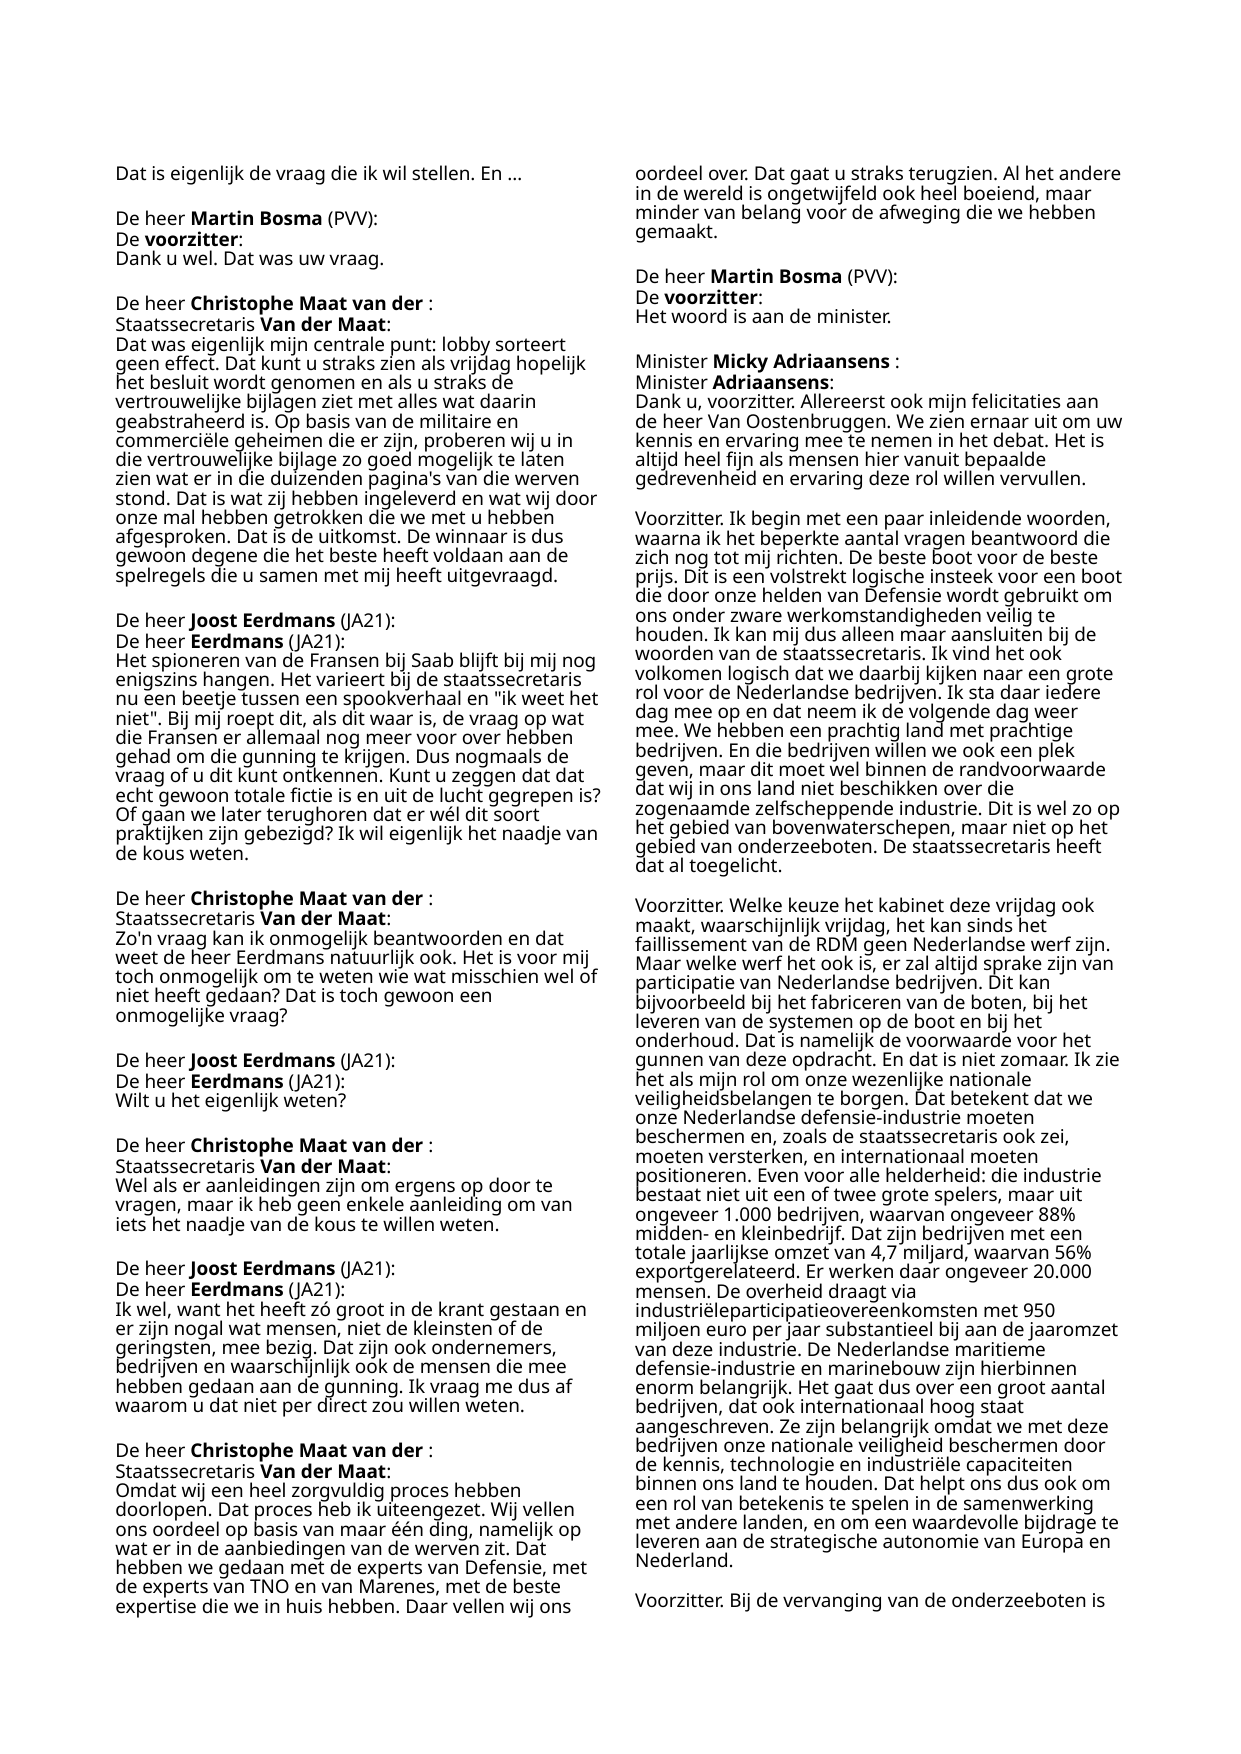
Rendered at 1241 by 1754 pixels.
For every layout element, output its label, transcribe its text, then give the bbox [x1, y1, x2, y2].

text Staatssecretaris Van der Maat: [115, 1158, 605, 1177]
text De heer Martin Bosma (PVV): [635, 263, 1125, 289]
text De heer Eerdmans (JA21): [115, 1073, 605, 1092]
text Ik wel, want het heeft zó groot in de krant gestaan en er zijn nogal wat mensen, niet de kleinsten of de geringsten, mee bezig. Dat zijn ook ondernemers, bedrijven en waarschijnlijk ook de mensen die mee hebben gedaan aan de gunning. Ik vraag me dus af waarom u dat niet per direct zou willen weten. [115, 1301, 605, 1416]
text De heer Joost Eerdmans (JA21): [115, 1256, 605, 1281]
text Dank u, voorzitter. Allereerst ook mijn felicitaties aan de heer Van Oostenbruggen. We zien ernaar uit om uw kennis en ervaring mee te nemen in het debat. Het is altijd heel fijn als mensen hier vanuit bepaalde gedrevenheid en ervaring deze rol willen vervullen. [635, 393, 1125, 490]
text De heer Joost Eerdmans (JA21): [115, 607, 605, 633]
text Het woord is aan de minister. [635, 308, 1125, 327]
text Minister Adriaansens: [635, 374, 1125, 393]
text Wel als er aanleidingen zijn om ergens op door te vragen, maar ik heb geen enkele aanleiding om van iets het naadje van de kous te willen weten. [115, 1177, 605, 1235]
text Voorzitter. Bij de vervanging van de onderzeeboten is [635, 1592, 1125, 1612]
text Staatssecretaris Van der Maat: [115, 316, 605, 336]
text Dat is eigenlijk de vraag die ik wil stellen. En … [115, 165, 605, 184]
text Omdat wij een heel zorgvuldig proces hebben doorlopen. Dat proces heb ik uiteengezet. Wij vellen ons oordeel op basis van maar één ding, namelijk op wat er in de aanbiedingen van de werven zit. Dat hebben we gedaan met de experts van Defensie, met de experts van TNO en van Marenes, met de beste expertise die we in huis hebben. Daar vellen wij ons [115, 1482, 605, 1617]
text Dat was eigenlijk mijn centrale punt: lobby sorteert geen effect. Dat kunt u straks zien als vrijdag hopelijk het besluit wordt genomen en als u straks de vertrouwelijke bijlagen ziet met alles wat daarin geabstraheerd is. Op basis van de militaire en commerciële geheimen die er zijn, proberen wij u in die vertrouwelijke bijlage zo goed mogelijk te laten zien wat er in die duizenden pagina's van die werven stond. Dat is wat zij hebben ingeleverd en wat wij door onze mal hebben getrokken die we met u hebben afgesproken. Dat is de uitkomst. De winnaar is dus gewoon degene die het beste heeft voldaan aan de spelregels die u samen met mij heeft uitgevraagd. [115, 336, 605, 586]
text De heer Christophe Maat van der : [115, 1132, 605, 1158]
text Het spioneren van de Fransen bij Saab blijft bij mij nog enigszins hangen. Het varieert bij de staatssecretaris nu een beetje tussen een spookverhaal en "ik weet het niet". Bij mij roept dit, als dit waar is, de vraag op wat die Fransen er allemaal nog meer voor over hebben gehad om die gunning te krijgen. Dus nogmaals de vraag of u dit kunt ontkennen. Kunt u zeggen dat dat echt gewoon totale fictie is en uit de lucht gegrepen is? Of gaan we later terughoren dat er wél dit soort praktijken zijn gebezigd? Ik wil eigenlijk het naadje van de kous weten. [115, 652, 605, 864]
text De heer Martin Bosma (PVV): [115, 205, 605, 231]
text Zo'n vraag kan ik onmogelijk beantwoorden en dat weet de heer Eerdmans natuurlijk ook. Het is voor mij toch onmogelijk om te weten wie wat misschien wel of niet heeft gedaan? Dat is toch gewoon een onmogelijke vraag? [115, 930, 605, 1026]
text De heer Christophe Maat van der : [115, 1437, 605, 1463]
text De heer Christophe Maat van der : [115, 885, 605, 910]
text Minister Micky Adriaansens : [635, 348, 1125, 374]
text De heer Eerdmans (JA21): [115, 633, 605, 652]
text De heer Christophe Maat van der : [115, 291, 605, 316]
text De heer Eerdmans (JA21): [115, 1281, 605, 1301]
text De heer Joost Eerdmans (JA21): [115, 1047, 605, 1073]
text De voorzitter: [115, 231, 605, 250]
text Dank u wel. Dat was uw vraag. [115, 250, 605, 270]
text Staatssecretaris Van der Maat: [115, 1463, 605, 1482]
text Staatssecretaris Van der Maat: [115, 910, 605, 930]
text De voorzitter: [635, 289, 1125, 308]
text Voorzitter. Ik begin met een paar inleidende woorden, waarna ik het beperkte aantal vragen beantwoord die zich nog tot mij richten. De beste boot voor de beste prijs. Dit is een volstrekt logische insteek voor een boot die door onze helden van Defensie wordt gebruikt om ons onder zware werkomstandigheden veilig te houden. Ik kan mij dus alleen maar aansluiten bij de woorden van de staatssecretaris. Ik vind het ook volkomen logisch dat we daarbij kijken naar een grote rol voor de Nederlandse bedrijven. Ik sta daar iedere dag mee op en dat neem ik de volgende dag weer mee. We hebben een prachtig land met prachtige bedrijven. En die bedrijven willen we ook een plek geven, maar dit moet wel binnen de randvoorwaarde dat wij in ons land niet beschikken over die zogenaamde zelfscheppende industrie. Dit is wel zo op het gebied van bovenwaterschepen, maar niet op het gebied van onderzeeboten. De staatssecretaris heeft dat al toegelicht. [635, 510, 1125, 877]
text Wilt u het eigenlijk weten? [115, 1092, 605, 1111]
text oordeel over. Dat gaat u straks terugzien. Al het andere in de wereld is ongetwijfeld ook heel boeiend, maar minder van belang voor de afweging die we hebben gemaakt. [635, 165, 1125, 242]
text Voorzitter. Welke keuze het kabinet deze vrijdag ook maakt, waarschijnlijk vrijdag, het kan sinds het faillissement van de RDM geen Nederlandse werf zijn. Maar welke werf het ook is, er zal altijd sprake zijn van participatie van Nederlandse bedrijven. Dit kan bijvoorbeeld bij het fabriceren van de boten, bij het leveren van de systemen op de boot en bij het onderhoud. Dat is namelijk de voorwaarde voor het gunnen van deze opdracht. En dat is niet zomaar. Ik zie het als mijn rol om onze wezenlijke nationale veiligheidsbelangen te borgen. Dat betekent dat we onze Nederlandse defensie-industrie moeten beschermen en, zoals de staatssecretaris ook zei, moeten versterken, en internationaal moeten positioneren. Even voor alle helderheid: die industrie bestaat niet uit een of twee grote spelers, maar uit ongeveer 1.000 bedrijven, waarvan ongeveer 88% midden- en kleinbedrijf. Dat zijn bedrijven met een totale jaarlijkse omzet van 4,7 miljard, waarvan 56% exportgerelateerd. Er werken daar ongeveer 20.000 mensen. De overheid draagt via industriëleparticipatieovereenkomsten met 950 miljoen euro per jaar substantieel bij aan de jaaromzet van deze industrie. De Nederlandse maritieme defensie-industrie en marinebouw zijn hierbinnen enorm belangrijk. Het gaat dus over een groot aantal bedrijven, dat ook internationaal hoog staat aangeschreven. Ze zijn belangrijk omdat we met deze bedrijven onze nationale veiligheid beschermen door de kennis, technologie en industriële capaciteiten binnen ons land te houden. Dat helpt ons dus ook om een rol van betekenis te spelen in de samenwerking met andere landen, en om een waardevolle bijdrage te leveren aan de strategische autonomie van Europa en Nederland. [635, 897, 1125, 1572]
